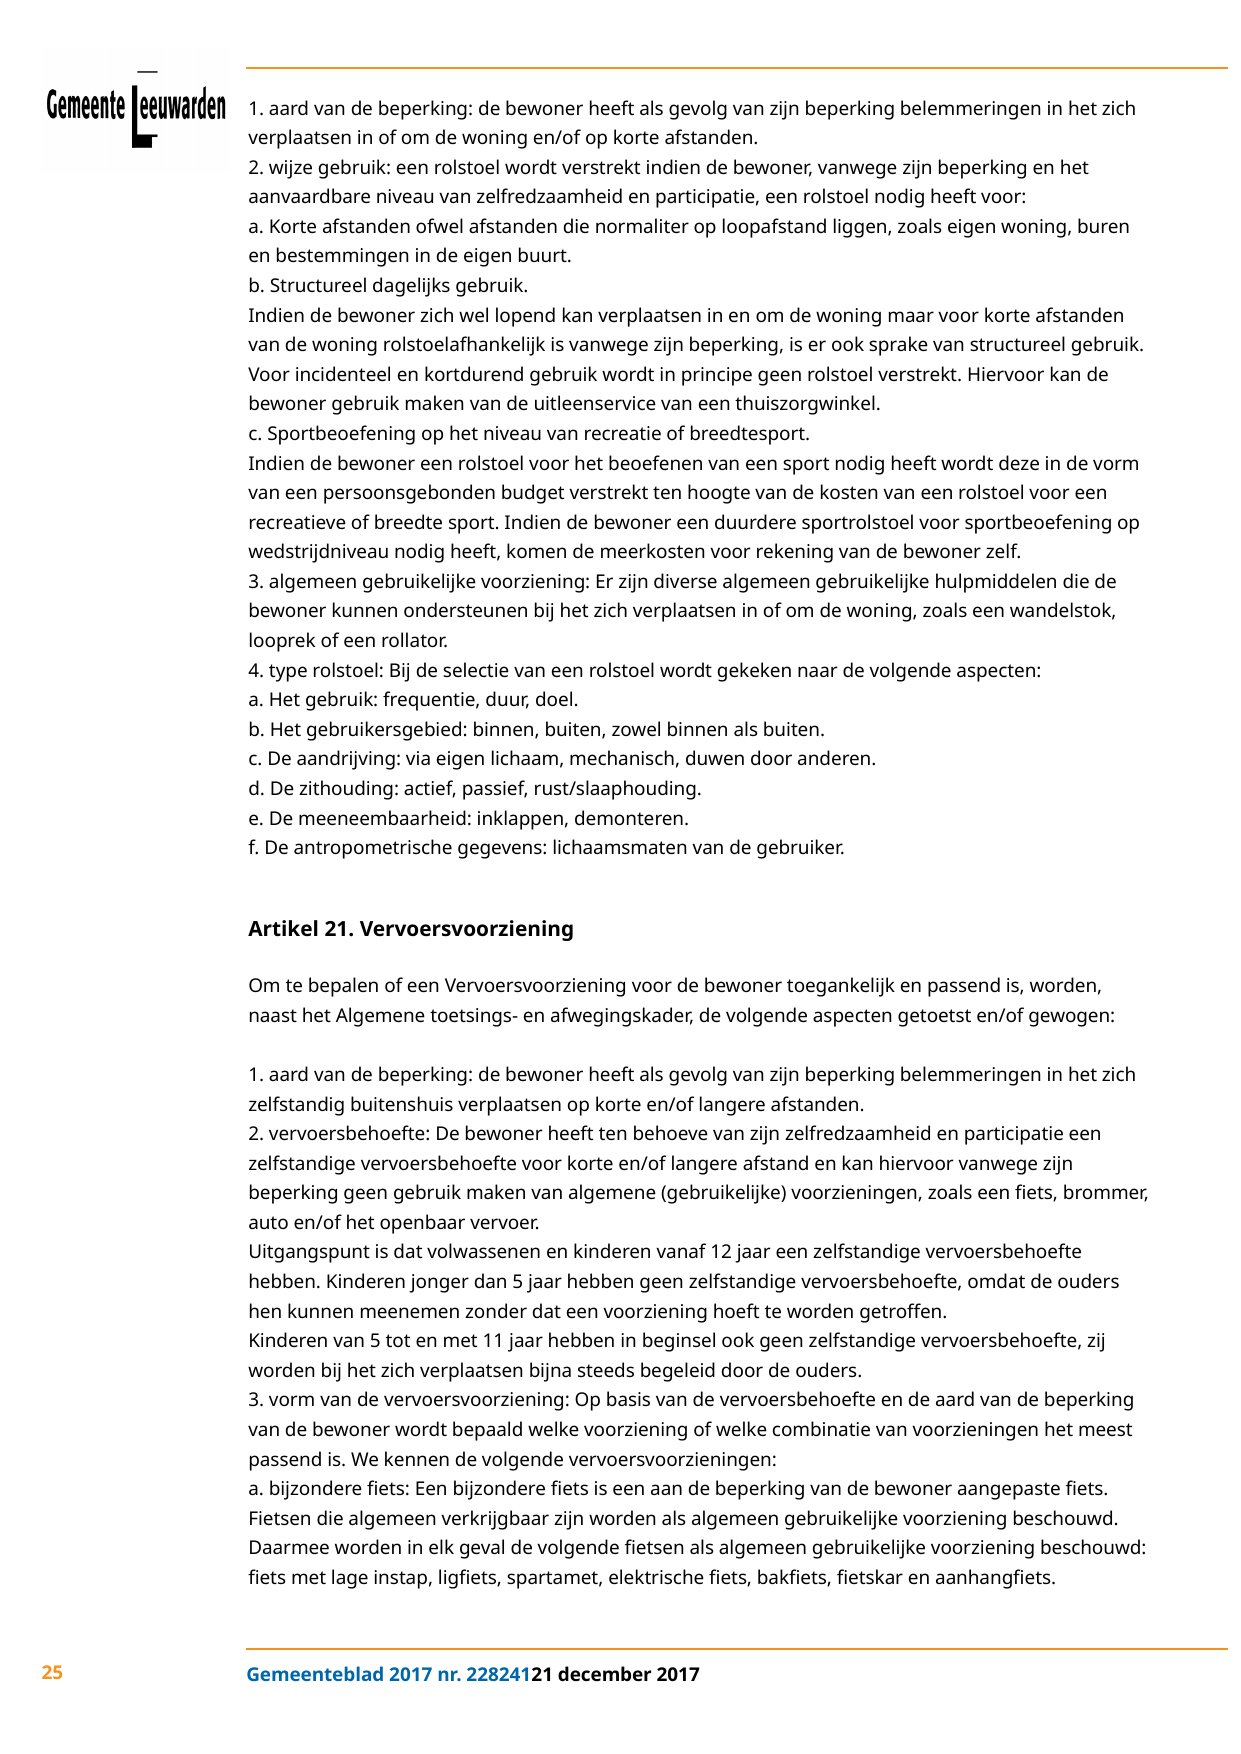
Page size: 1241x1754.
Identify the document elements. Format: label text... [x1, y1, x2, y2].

text a. Het gebruik: frequentie, duur, doel. [248, 686, 1152, 712]
text b. Het gebruikersgebied: binnen, buiten, zowel binnen als buiten. [248, 716, 1152, 742]
text 2. vervoersbehoefte: De bewoner heeft ten behoeve van zijn zelfredzaamheid en participatie een zelfstandige vervoersbehoefte voor korte en/of langere afstand en kan hiervoor vanwege zijn beperking geen gebruik maken van algemene (gebruikelijke) voorzieningen, zoals een fiets, brommer, auto en/of het openbaar vervoer. [248, 1120, 1152, 1235]
text 4. type rolstoel: Bij de selectie van een rolstoel wordt gekeken naar de volgende aspecten: [248, 657, 1152, 683]
text 3. algemeen gebruikelijke voorziening: Er zijn diverse algemeen gebruikelijke hulpmiddelen die de bewoner kunnen ondersteunen bij het zich verplaatsen in of om de woning, zoals een wandelstok, looprek of een rollator. [248, 568, 1152, 653]
text Om te bepalen of een Vervoersvoorziening voor de bewoner toegankelijk en passend is, worden, naast het Algemene toetsings- en afwegingskader, de volgende aspecten getoetst en/of gewogen: [248, 972, 1152, 1028]
text Indien de bewoner zich wel lopend kan verplaatsen in en om de woning maar voor korte afstanden van de woning rolstoelafhankelijk is vanwege zijn beperking, is er ook sprake van structureel gebruik. [248, 302, 1152, 357]
text Artikel 21. Vervoersvoorziening [248, 914, 1152, 943]
text Kinderen van 5 tot en met 11 jaar hebben in beginsel ook geen zelfstandige vervoersbehoefte, zij worden bij het zich verplaatsen bijna steeds begeleid door de ouders. [248, 1327, 1152, 1383]
text b. Structureel dagelijks gebruik. [248, 272, 1152, 298]
text Indien de bewoner een rolstoel voor het beoefenen van een sport nodig heeft wordt deze in de vorm van een persoonsgebonden budget verstrekt ten hoogte van de kosten van een rolstoel voor een recreatieve of breedte sport. Indien de bewoner een duurdere sportrolstoel voor sportbeoefening op wedstrijdniveau nodig heeft, komen de meerkosten voor rekening van de bewoner zelf. [248, 450, 1152, 564]
picture [41, 47, 231, 172]
text c. Sportbeoefening op het niveau van recreatie of breedtesport. [248, 420, 1152, 446]
text f. De antropometrische gegevens: lichaamsmaten van de gebruiker. [248, 834, 1152, 860]
text c. De aandrijving: via eigen lichaam, mechanisch, duwen door anderen. [248, 746, 1152, 771]
text a. bijzondere fiets: Een bijzondere fiets is een aan de beperking van de bewoner aangepaste fiets. Fietsen die algemeen verkrijgbaar zijn worden als algemeen gebruikelijke voorziening beschouwd. Daarmee worden in elk geval de volgende fietsen als algemeen gebruikelijke voorziening beschouwd: fiets met lage instap, ligfiets, spartamet, elektrische fiets, bakfiets, fietskar en aanhangfiets. [248, 1475, 1152, 1590]
text 2. wijze gebruik: een rolstoel wordt verstrekt indien de bewoner, vanwege zijn beperking en het aanvaardbare niveau van zelfredzaamheid en participatie, een rolstoel nodig heeft voor: [248, 154, 1152, 209]
text e. De meeneembaarheid: inklappen, demonteren. [248, 805, 1152, 831]
text a. Korte afstanden ofwel afstanden die normaliter op loopafstand liggen, zoals eigen woning, buren en bestemmingen in de eigen buurt. [248, 213, 1152, 268]
text Uitgangspunt is dat volwassenen en kinderen vanaf 12 jaar een zelfstandige vervoersbehoefte hebben. Kinderen jonger dan 5 jaar hebben geen zelfstandige vervoersbehoefte, omdat de ouders hen kunnen meenemen zonder dat een voorziening hoeft te worden getroffen. [248, 1239, 1152, 1323]
text Voor incidenteel en kortdurend gebruik wordt in principe geen rolstoel verstrekt. Hiervoor kan de bewoner gebruik maken van de uitleenservice van een thuiszorgwinkel. [248, 361, 1152, 416]
text 1. aard van de beperking: de bewoner heeft als gevolg van zijn beperking belemmeringen in het zich zelfstandig buitenshuis verplaatsen op korte en/of langere afstanden. [248, 1061, 1152, 1116]
text d. De zithouding: actief, passief, rust/slaaphouding. [248, 775, 1152, 801]
text 3. vorm van de vervoersvoorziening: Op basis van de vervoersbehoefte en de aard van de beperking van de bewoner wordt bepaald welke voorziening of welke combinatie van voorzieningen het meest passend is. We kennen de volgende vervoersvoorzieningen: [248, 1387, 1152, 1471]
text 1. aard van de beperking: de bewoner heeft als gevolg van zijn beperking belemmeringen in het zich verplaatsen in of om de woning en/of op korte afstanden. [248, 95, 1152, 150]
